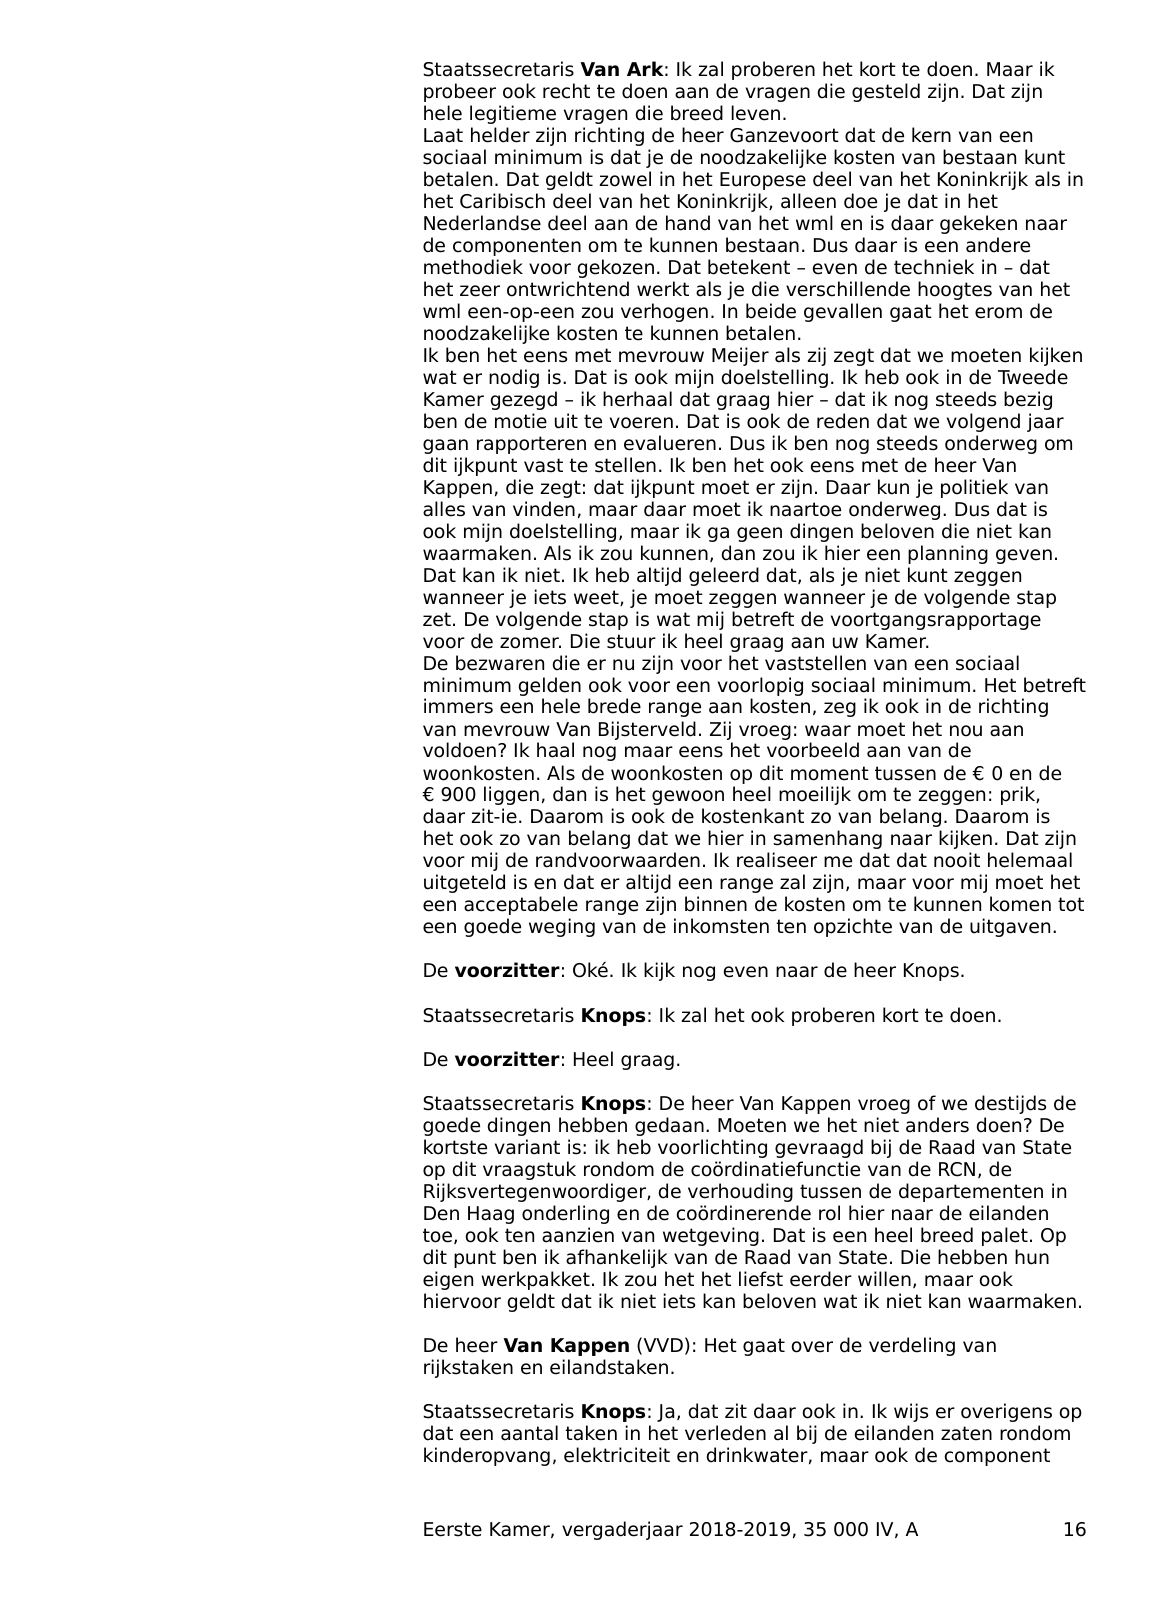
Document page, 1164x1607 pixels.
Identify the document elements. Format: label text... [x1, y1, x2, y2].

text De voorzitter: Heel graag. [422, 1049, 1087, 1071]
text De voorzitter: Oké. Ik kijk nog even naar de heer Knops. [422, 960, 1087, 982]
text Ik ben het eens met mevrouw Meijer als zij zegt dat we moeten kijken wat er nodig is. Dat is ook mijn doelstelling. Ik heb ook in de Tweede Kamer gezegd – ik herhaal dat graag hier – dat ik nog steeds bezig ben de motie uit te voeren. Dat is ook de reden dat we volgend jaar gaan rapporteren en evalueren. Dus ik ben nog steeds onderweg om dit ijkpunt vast te stellen. Ik ben het ook eens met de heer Van Kappen, die zegt: dat ijkpunt moet er zijn. Daar kun je politiek van alles van vinden, maar daar moet ik naartoe onderweg. Dus dat is ook mijn doelstelling, maar ik ga geen dingen beloven die niet kan waarmaken. Als ik zou kunnen, dan zou ik hier een planning geven. Dat kan ik niet. Ik heb altijd geleerd dat, als je niet kunt zeggen wanneer je iets weet, je moet zeggen wanneer je de volgende stap zet. De volgende stap is wat mij betreft de voortgangsrapportage voor de zomer. Die stuur ik heel graag aan uw Kamer. [422, 345, 1087, 652]
text Staatssecretaris Van Ark: Ik zal proberen het kort te doen. Maar ik probeer ook recht te doen aan de vragen die gesteld zijn. Dat zijn hele legitieme vragen die breed leven. [422, 59, 1087, 125]
text Laat helder zijn richting de heer Ganzevoort dat de kern van een sociaal minimum is dat je de noodzakelijke kosten van bestaan kunt betalen. Dat geldt zowel in het Europese deel van het Koninkrijk als in het Caribisch deel van het Koninkrijk, alleen doe je dat in het Nederlandse deel aan de hand van het wml en is daar gekeken naar de componenten om te kunnen bestaan. Dus daar is een andere methodiek voor gekozen. Dat betekent – even de techniek in – dat het zeer ontwrichtend werkt als je die verschillende hoogtes van het wml een-op-een zou verhogen. In beide gevallen gaat het erom de noodzakelijke kosten te kunnen betalen. [422, 125, 1087, 345]
text De heer Van Kappen (VVD): Het gaat over de verdeling van rijkstaken en eilandstaken. [422, 1335, 1087, 1379]
text De bezwaren die er nu zijn voor het vaststellen van een sociaal minimum gelden ook voor een voorlopig sociaal minimum. Het betreft immers een hele brede range aan kosten, zeg ik ook in de richting van mevrouw Van Bijsterveld. Zij vroeg: waar moet het nou aan voldoen? Ik haal nog maar eens het voorbeeld aan van de woonkosten. Als de woonkosten op dit moment tussen de € 0 en de € 900 liggen, dan is het gewoon heel moeilijk om te zeggen: prik, daar zit-ie. Daarom is ook de kostenkant zo van belang. Daarom is het ook zo van belang dat we hier in samenhang naar kijken. Dat zijn voor mij de randvoorwaarden. Ik realiseer me dat dat nooit helemaal uitgeteld is en dat er altijd een range zal zijn, maar voor mij moet het een acceptabele range zijn binnen de kosten om te kunnen komen tot een goede weging van de inkomsten ten opzichte van de uitgaven. [422, 652, 1087, 938]
text Staatssecretaris Knops: Ik zal het ook proberen kort te doen. [422, 1004, 1087, 1027]
text Staatssecretaris Knops: Ja, dat zit daar ook in. Ik wijs er overigens op dat een aantal taken in het verleden al bij de eilanden zaten rondom kinderopvang, elektriciteit en drinkwater, maar ook de component [422, 1401, 1087, 1467]
text Staatssecretaris Knops: De heer Van Kappen vroeg of we destijds de goede dingen hebben gedaan. Moeten we het niet anders doen? De kortste variant is: ik heb voorlichting gevraagd bij de Raad van State op dit vraagstuk rondom de coördinatiefunctie van de RCN, de Rijksvertegenwoordiger, de verhouding tussen de departementen in Den Haag onderling en de coördinerende rol hier naar de eilanden toe, ook ten aanzien van wetgeving. Dat is een heel breed palet. Op dit punt ben ik afhankelijk van de Raad van State. Die hebben hun eigen werkpakket. Ik zou het het liefst eerder willen, maar ook hiervoor geldt dat ik niet iets kan beloven wat ik niet kan waarmaken. [422, 1093, 1087, 1313]
